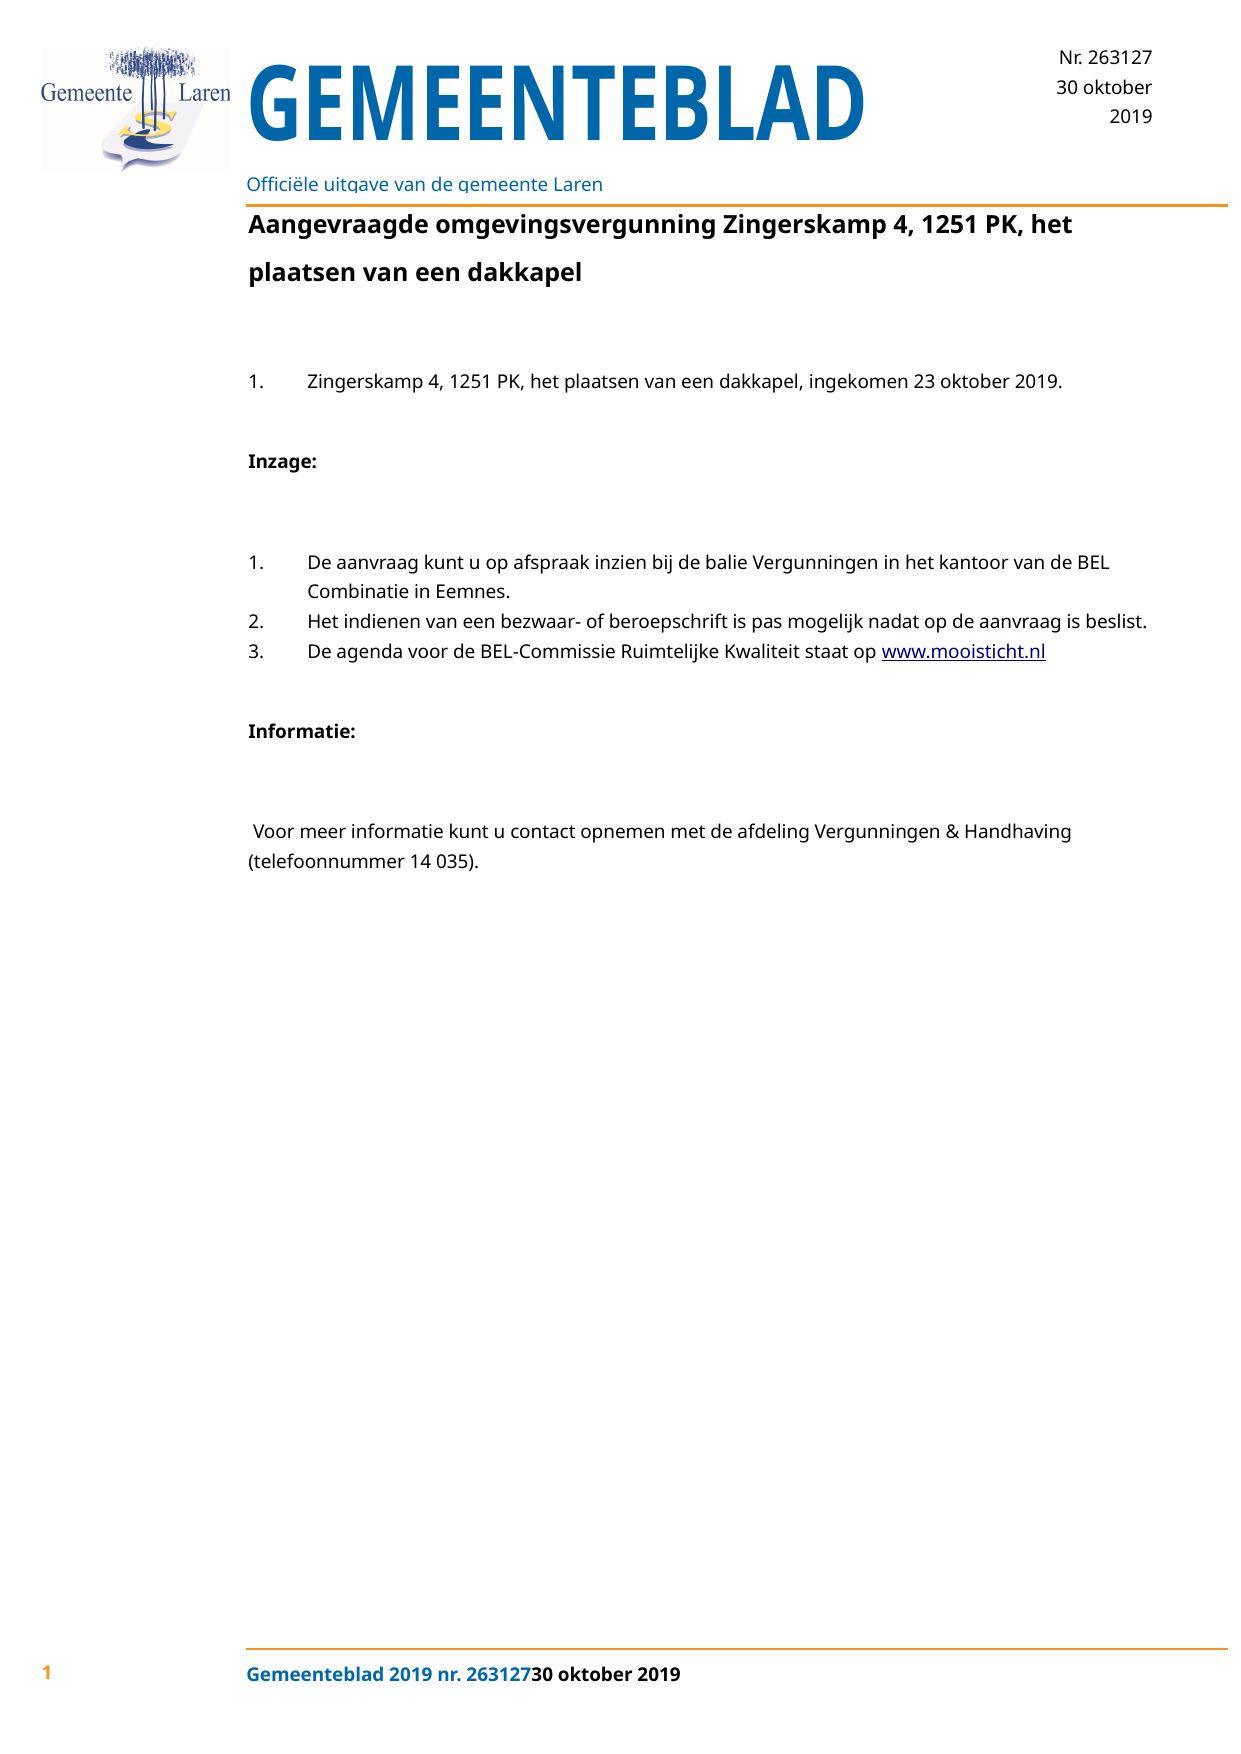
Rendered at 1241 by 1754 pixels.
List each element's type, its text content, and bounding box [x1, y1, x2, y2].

list De aanvraag kunt u op afspraak inzien bij de balie Vergunningen in het kantoor van de BEL Combinatie in Eemnes. [248, 549, 1152, 604]
text Voor meer informatie kunt u contact opnemen met de afdeling Vergunningen & Handhaving (telefoonnummer 14 035). [248, 819, 1152, 874]
text Inzage: [248, 448, 1152, 474]
text Informatie: [248, 718, 1152, 744]
picture [41, 47, 231, 172]
text Aangevraagde omgevingsvergunning Zingerskamp 4, 1251 PK, het plaatsen van een dakkapel [248, 207, 1152, 288]
list Zingerskamp 4, 1251 PK, het plaatsen van een dakkapel, ingekomen 23 oktober 2019. [248, 368, 1152, 394]
list Het indienen van een bezwaar- of beroepschrift is pas mogelijk nadat op de aanvraag is beslist. [248, 608, 1152, 634]
list De agenda voor de BEL-Commissie Ruimtelijke Kwaliteit staat op www.mooisticht.nl [248, 638, 1152, 664]
